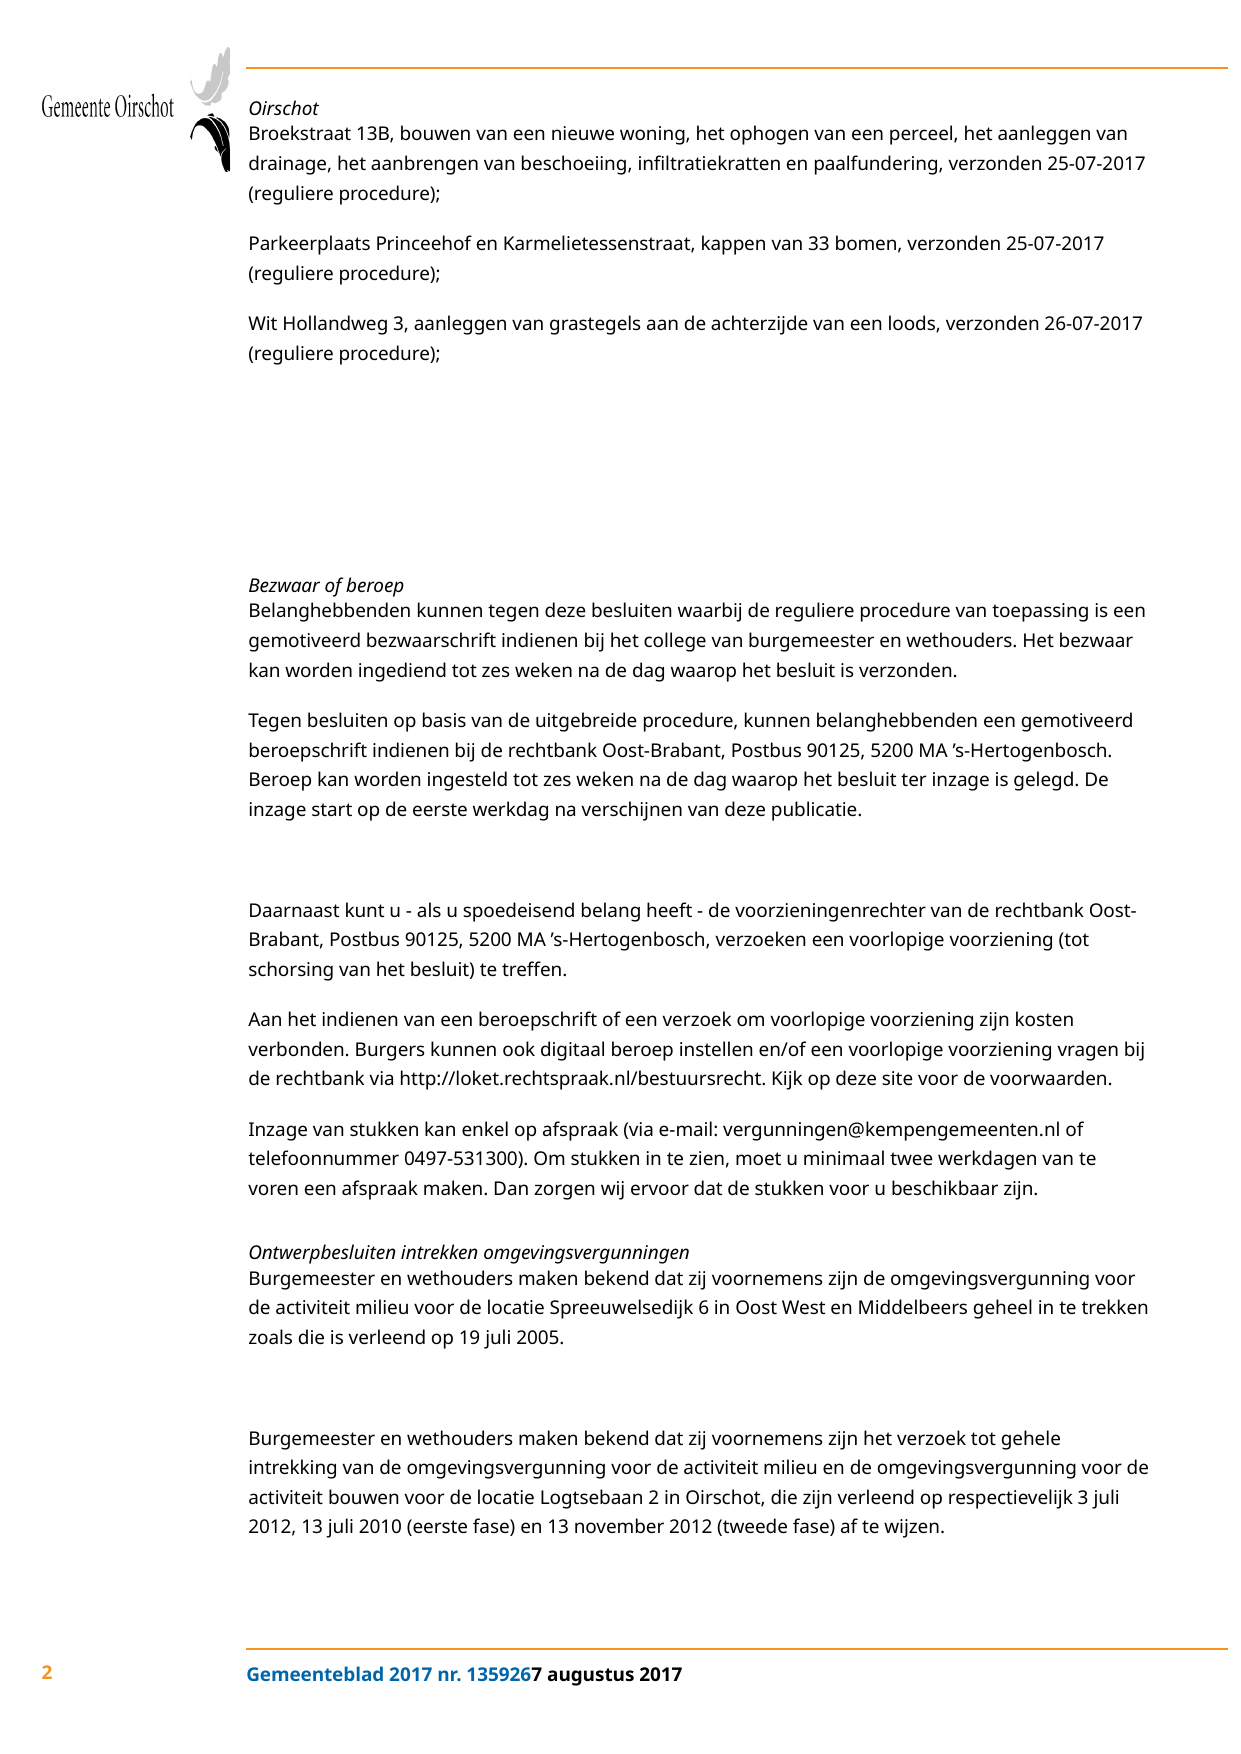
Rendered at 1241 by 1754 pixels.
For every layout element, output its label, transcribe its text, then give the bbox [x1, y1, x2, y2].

text Tegen besluiten op basis van de uitgebreide procedure, kunnen belanghebbenden een gemotiveerd beroepschrift indienen bij de rechtbank Oost-Brabant, Postbus 90125, 5200 MA ’s-Hertogenbosch. Beroep kan worden ingesteld tot zes weken na de dag waarop het besluit ter inzage is gelegd. De inzage start op de eerste werkdag na verschijnen van deze publicatie. [248, 707, 1152, 822]
text Wit Hollandweg 3, aanleggen van grastegels aan de achterzijde van een loods, verzonden 26-07-2017 (reguliere procedure); [248, 310, 1152, 365]
text Parkeerplaats Princeehof en Karmelietessenstraat, kappen van 33 bomen, verzonden 25-07-2017 (reguliere procedure); [248, 230, 1152, 285]
text Burgemeester en wethouders maken bekend dat zij voornemens zijn de omgevingsvergunning voor de activiteit milieu voor de locatie Spreeuwelsedijk 6 in Oost West en Middelbeers geheel in te trekken zoals die is verleend op 19 juli 2005. [248, 1265, 1152, 1350]
text Inzage van stukken kan enkel op afspraak (via e-mail: vergunningen@kempengemeenten.nl of telefoonnummer 0497-531300). Om stukken in te zien, moet u minimaal twee werkdagen van te voren een afspraak maken. Dan zorgen wij ervoor dat de stukken voor u beschikbaar zijn. [248, 1116, 1152, 1201]
text Belanghebbenden kunnen tegen deze besluiten waarbij de reguliere procedure van toepassing is een gemotiveerd bezwaarschrift indienen bij het college van burgemeester en wethouders. Het bezwaar kan worden ingediend tot zes weken na de dag waarop het besluit is verzonden. [248, 598, 1152, 682]
text Aan het indienen van een beroepschrift of een verzoek om voorlopige voorziening zijn kosten verbonden. Burgers kunnen ook digitaal beroep instellen en/of een voorlopige voorziening vragen bij de rechtbank via http://loket.rechtspraak.nl/bestuursrecht. Kijk op deze site voor de voorwaarden. [248, 1006, 1152, 1091]
text Broekstraat 13B, bouwen van een nieuwe woning, het ophogen van een perceel, het aanleggen van drainage, het aanbrengen van beschoeiing, infiltratiekratten en paalfundering, verzonden 25-07-2017 (reguliere procedure); [248, 121, 1152, 205]
picture [41, 47, 231, 172]
text Ontwerpbesluiten intrekken omgevingsvergunningen [248, 1239, 1152, 1265]
text Daarnaast kunt u - als u spoedeisend belang heeft - de voorzieningenrechter van de rechtbank Oost-Brabant, Postbus 90125, 5200 MA ’s-Hertogenbosch, verzoeken een voorlopige voorziening (tot schorsing van het besluit) te treffen. [248, 897, 1152, 982]
text Oirschot [248, 95, 1152, 121]
text Burgemeester en wethouders maken bekend dat zij voornemens zijn het verzoek tot gehele intrekking van de omgevingsvergunning voor de activiteit milieu en de omgevingsvergunning voor de activiteit bouwen voor de locatie Logtsebaan 2 in Oirschot, die zijn verleend op respectievelijk 3 juli 2012, 13 juli 2010 (eerste fase) en 13 november 2012 (tweede fase) af te wijzen. [248, 1425, 1152, 1539]
text Bezwaar of beroep [248, 572, 1152, 598]
